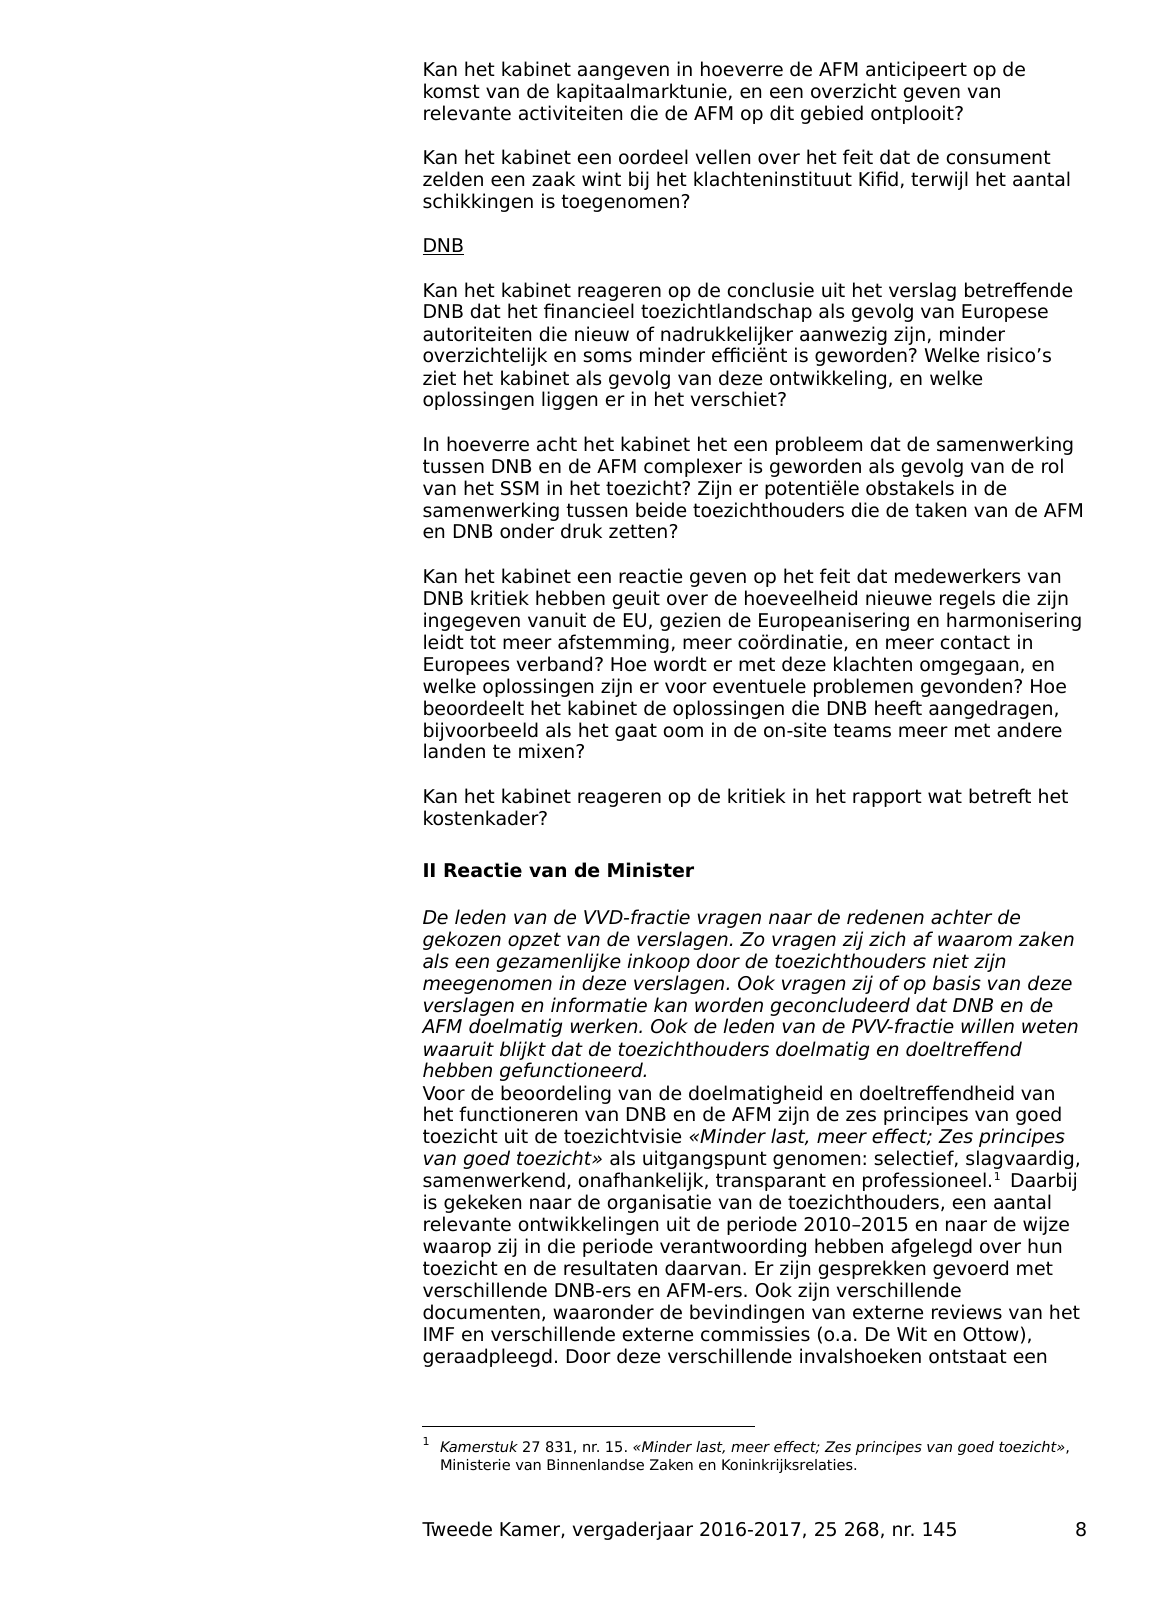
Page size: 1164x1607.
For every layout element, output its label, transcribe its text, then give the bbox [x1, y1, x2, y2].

text Kan het kabinet een oordeel vellen over het feit dat de consument zelden een zaak wint bij het klachteninstituut Kifid, terwijl het aantal schikkingen is toegenomen? [422, 147, 1087, 213]
text Voor de beoordeling van de doelmatigheid en doeltreffendheid van het functioneren van DNB en de AFM zijn de zes principes van goed toezicht uit de toezichtvisie «Minder last, meer effect; Zes principes van goed toezicht» als uitgangspunt genomen: selectief, slagvaardig, samenwerkend, onafhankelijk, transparant en professioneel. Daarbij is gekeken naar de organisatie van de toezichthouders, een aantal relevante ontwikkelingen uit de periode 2010–2015 en naar de wijze waarop zij in die periode verantwoording hebben afgelegd over hun toezicht en de resultaten daarvan. Er zijn gesprekken gevoerd met verschillende DNB-ers en AFM-ers. Ook zijn verschillende documenten, waaronder de bevindingen van externe reviews van het IMF en verschillende externe commissies (o.a. De Wit en Ottow), geraadpleegd. Door deze verschillende invalshoeken ontstaat een [422, 1082, 1087, 1368]
text De leden van de VVD-fractie vragen naar de redenen achter de gekozen opzet van de verslagen. Zo vragen zij zich af waarom zaken als een gezamenlijke inkoop door de toezichthouders niet zijn meegenomen in deze verslagen. Ook vragen zij of op basis van deze verslagen en informatie kan worden geconcludeerd dat DNB en de AFM doelmatig werken. Ook de leden van de PVV-fractie willen weten waaruit blijkt dat de toezichthouders doelmatig en doeltreffend hebben gefunctioneerd. [422, 907, 1087, 1082]
text Kamerstuk 27 831, nr. 15. «Minder last, meer effect; Zes principes van goed toezicht», Ministerie van Binnenlandse Zaken en Koninkrijksrelaties. [422, 1435, 1087, 1474]
subtitle II Reactie van de Minister [422, 859, 1087, 882]
text Kan het kabinet aangeven in hoeverre de AFM anticipeert op de komst van de kapitaalmarktunie, en een overzicht geven van relevante activiteiten die de AFM op dit gebied ontplooit? [422, 59, 1087, 125]
subtitle DNB [422, 235, 1087, 257]
text Kan het kabinet reageren op de kritiek in het rapport wat betreft het kostenkader? [422, 786, 1087, 829]
text Kan het kabinet reageren op de conclusie uit het verslag betreffende DNB dat het financieel toezichtlandschap als gevolg van Europese autoriteiten die nieuw of nadrukkelijker aanwezig zijn, minder overzichtelijk en soms minder efficiënt is geworden? Welke risico’s ziet het kabinet als gevolg van deze ontwikkeling, en welke oplossingen liggen er in het verschiet? [422, 279, 1087, 411]
text Kan het kabinet een reactie geven op het feit dat medewerkers van DNB kritiek hebben geuit over de hoeveelheid nieuwe regels die zijn ingegeven vanuit de EU, gezien de Europeanisering en harmonisering leidt tot meer afstemming, meer coördinatie, en meer contact in Europees verband? Hoe wordt er met deze klachten omgegaan, en welke oplossingen zijn er voor eventuele problemen gevonden? Hoe beoordeelt het kabinet de oplossingen die DNB heeft aangedragen, bijvoorbeeld als het gaat oom in de on-site teams meer met andere landen te mixen? [422, 566, 1087, 763]
text In hoeverre acht het kabinet het een probleem dat de samenwerking tussen DNB en de AFM complexer is geworden als gevolg van de rol van het SSM in het toezicht? Zijn er potentiële obstakels in de samenwerking tussen beide toezichthouders die de taken van de AFM en DNB onder druk zetten? [422, 433, 1087, 543]
